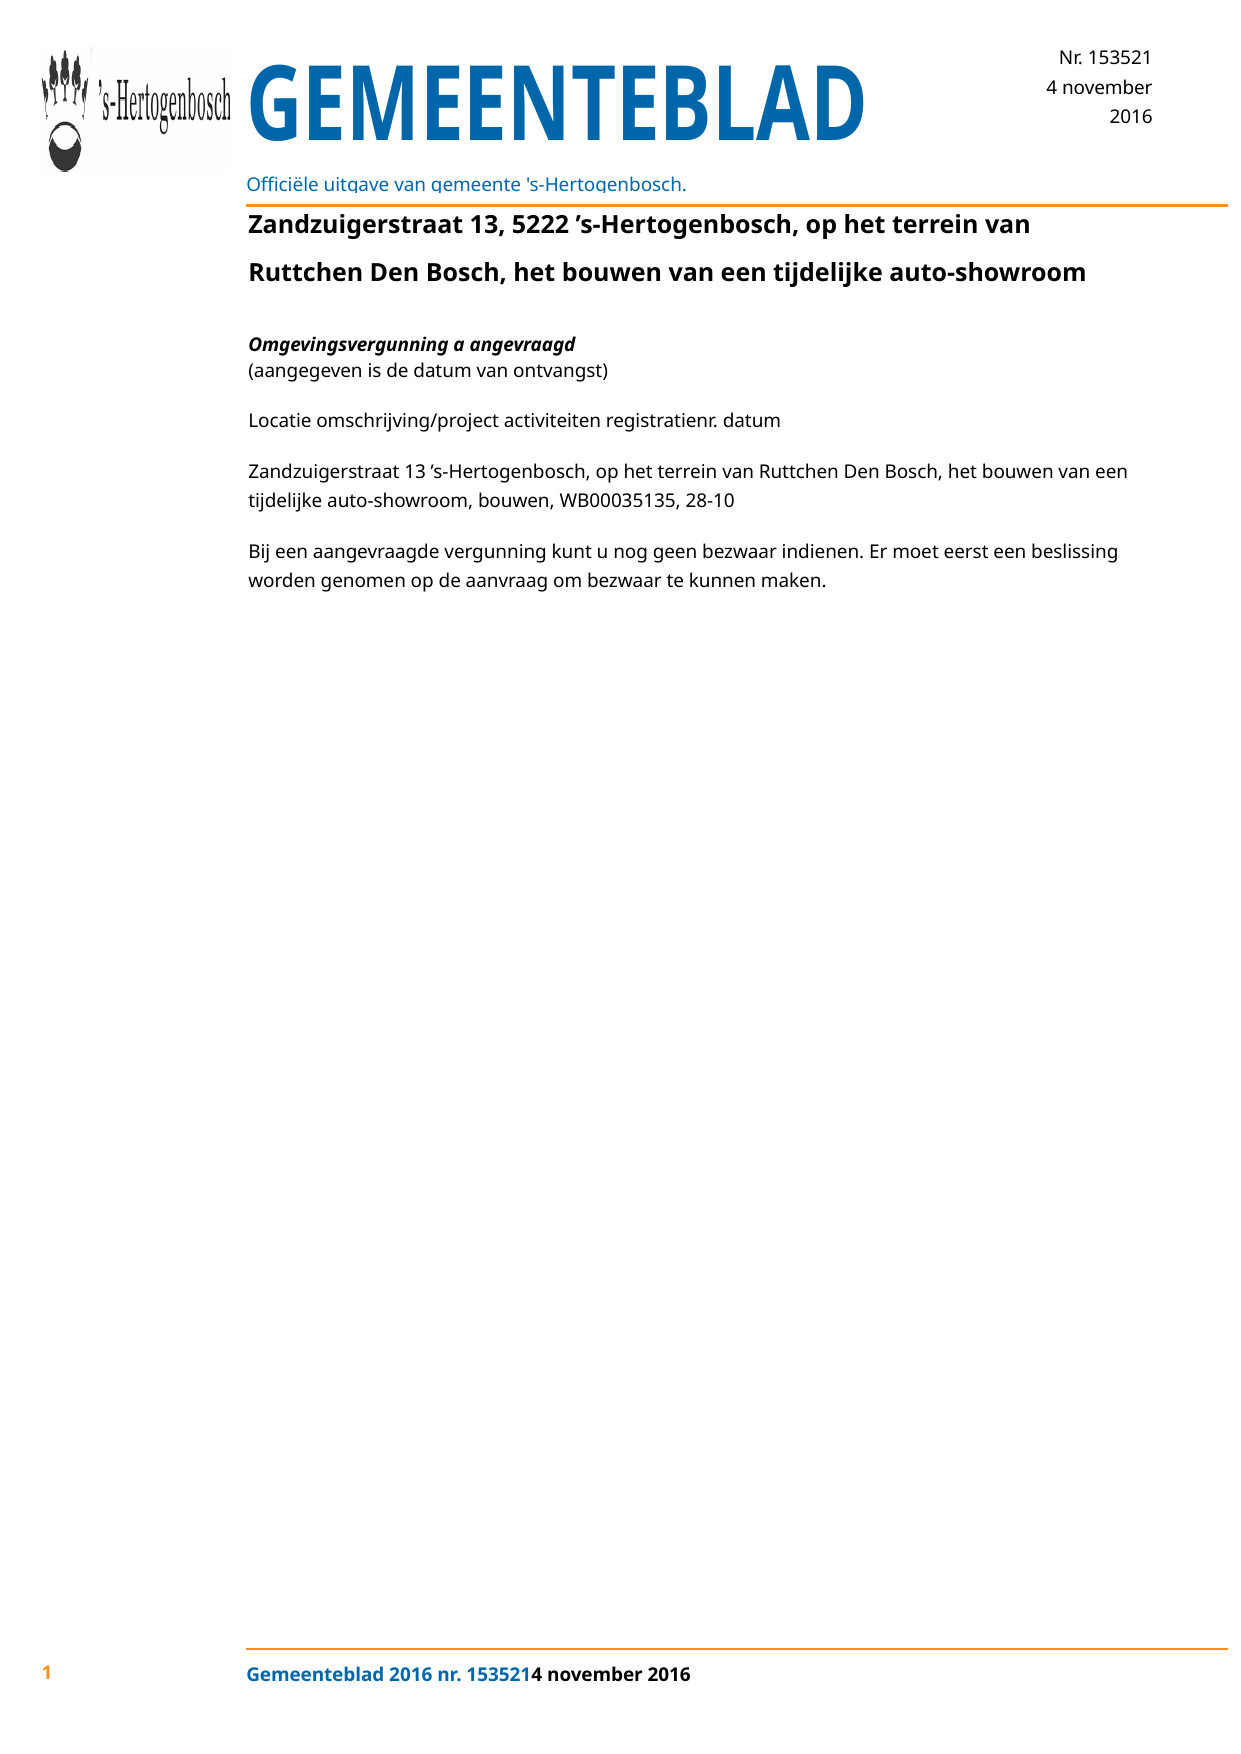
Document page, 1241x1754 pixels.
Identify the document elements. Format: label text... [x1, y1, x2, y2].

text Zandzuigerstraat 13 ’s-Hertogenbosch, op het terrein van Ruttchen Den Bosch, het bouwen van een tijdelijke auto-showroom, bouwen, WB00035135, 28-10 [248, 458, 1152, 513]
text Locatie omschrijving/project activiteiten registratienr. datum [248, 408, 1152, 433]
text Omgevingsvergunning a angevraagd [248, 331, 1152, 357]
text (aangegeven is de datum van ontvangst) [248, 357, 1152, 383]
text Zandzuigerstraat 13, 5222 ’s-Hertogenbosch, op het terrein van Ruttchen Den Bosch, het bouwen van een tijdelijke auto-showroom [248, 207, 1152, 288]
text Bij een aangevraagde vergunning kunt u nog geen bezwaar indienen. Er moet eerst een beslissing worden genomen op de aanvraag om bezwaar te kunnen maken. [248, 538, 1152, 593]
picture [41, 47, 231, 172]
